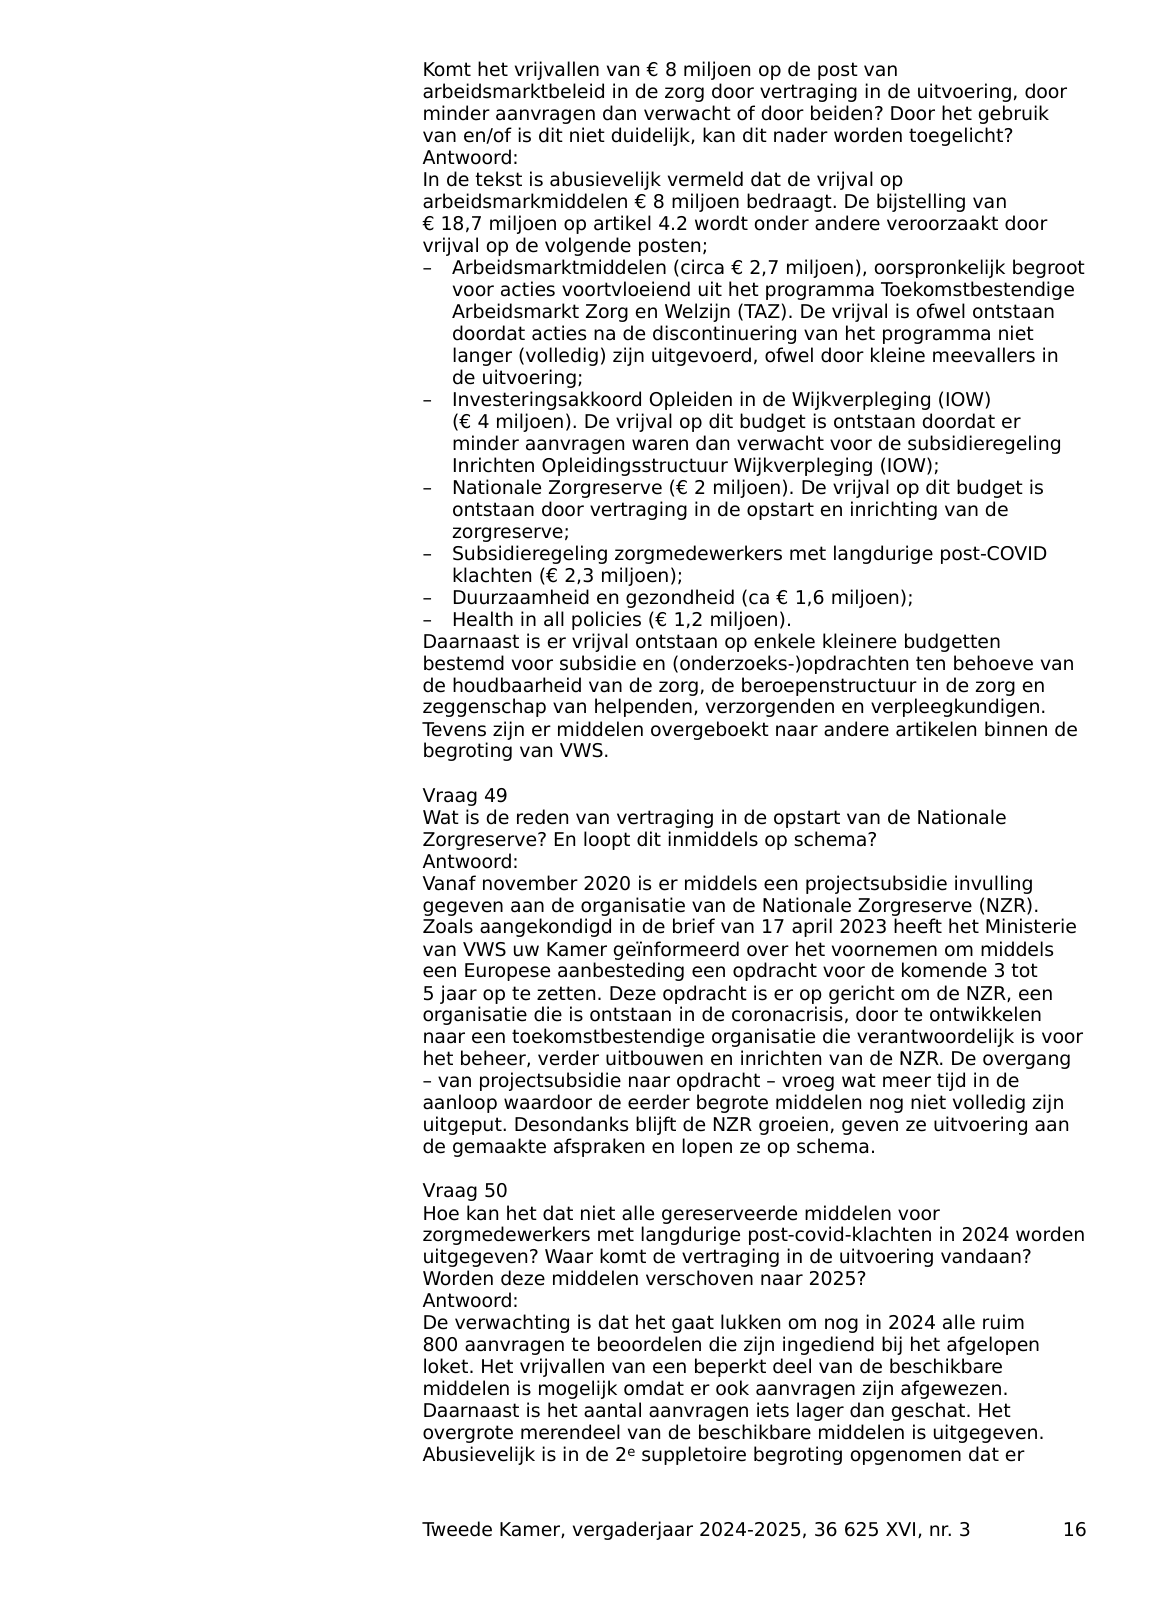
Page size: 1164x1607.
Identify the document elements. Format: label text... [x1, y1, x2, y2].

text Antwoord: [422, 147, 1087, 169]
text Komt het vrijvallen van € 8 miljoen op de post van arbeidsmarktbeleid in de zorg door vertraging in de uitvoering, door minder aanvragen dan verwacht of door beiden? Door het gebruik van en/of is dit niet duidelijk, kan dit nader worden toegelicht? [422, 59, 1087, 147]
text – Subsidieregeling zorgmedewerkers met langdurige post-COVID klachten (€ 2,3 miljoen); [422, 543, 1087, 587]
text Antwoord: [422, 851, 1087, 872]
text In de tekst is abusievelijk vermeld dat de vrijval op arbeidsmarkmiddelen € 8 miljoen bedraagt. De bijstelling van € 18,7 miljoen op artikel 4.2 wordt onder andere veroorzaakt door vrijval op de volgende posten; [422, 169, 1087, 257]
text – Arbeidsmarktmiddelen (circa € 2,7 miljoen), oorspronkelijk begroot voor acties voortvloeiend uit het programma Toekomstbestendige Arbeidsmarkt Zorg en Welzijn (TAZ). De vrijval is ofwel ontstaan doordat acties na de discontinuering van het programma niet langer (volledig) zijn uitgevoerd, ofwel door kleine meevallers in de uitvoering; [422, 257, 1087, 389]
text De verwachting is dat het gaat lukken om nog in 2024 alle ruim 800 aanvragen te beoordelen die zijn ingediend bij het afgelopen loket. Het vrijvallen van een beperkt deel van de beschikbare middelen is mogelijk omdat er ook aanvragen zijn afgewezen. Daarnaast is het aantal aanvragen iets lager dan geschat. Het overgrote merendeel van de beschikbare middelen is uitgegeven. Abusievelijk is in de 2e suppletoire begroting opgenomen dat er [422, 1312, 1087, 1466]
text Daarnaast is er vrijval ontstaan op enkele kleinere budgetten bestemd voor subsidie en (onderzoeks-)opdrachten ten behoeve van de houdbaarheid van de zorg, de beroepenstructuur in de zorg en zeggenschap van helpenden, verzorgenden en verpleegkundigen. Tevens zijn er middelen overgeboekt naar andere artikelen binnen de begroting van VWS. [422, 631, 1087, 762]
text Vraag 49 [422, 784, 1087, 807]
text Wat is de reden van vertraging in de opstart van de Nationale Zorgreserve? En loopt dit inmiddels op schema? [422, 807, 1087, 851]
text Hoe kan het dat niet alle gereserveerde middelen voor zorgmedewerkers met langdurige post-covid-klachten in 2024 worden uitgegeven? Waar komt de vertraging in de uitvoering vandaan? Worden deze middelen verschoven naar 2025? [422, 1202, 1087, 1290]
text – Health in all policies (€ 1,2 miljoen). [422, 608, 1087, 631]
text – Investeringsakkoord Opleiden in de Wijkverpleging (IOW) (€ 4 miljoen). De vrijval op dit budget is ontstaan doordat er minder aanvragen waren dan verwacht voor de subsidieregeling Inrichten Opleidingsstructuur Wijkverpleging (IOW); [422, 389, 1087, 477]
text Vanaf november 2020 is er middels een projectsubsidie invulling gegeven aan de organisatie van de Nationale Zorgreserve (NZR). Zoals aangekondigd in de brief van 17 april 2023 heeft het Ministerie van VWS uw Kamer geïnformeerd over het voornemen om middels een Europese aanbesteding een opdracht voor de komende 3 tot 5 jaar op te zetten. Deze opdracht is er op gericht om de NZR, een organisatie die is ontstaan in de coronacrisis, door te ontwikkelen naar een toekomstbestendige organisatie die verantwoordelijk is voor het beheer, verder uitbouwen en inrichten van de NZR. De overgang – van projectsubsidie naar opdracht – vroeg wat meer tijd in de aanloop waardoor de eerder begrote middelen nog niet volledig zijn uitgeput. Desondanks blijft de NZR groeien, geven ze uitvoering aan de gemaakte afspraken en lopen ze op schema. [422, 872, 1087, 1158]
text Vraag 50 [422, 1180, 1087, 1202]
text – Duurzaamheid en gezondheid (ca € 1,6 miljoen); [422, 587, 1087, 608]
text – Nationale Zorgreserve (€ 2 miljoen). De vrijval op dit budget is ontstaan door vertraging in de opstart en inrichting van de zorgreserve; [422, 477, 1087, 543]
text Antwoord: [422, 1290, 1087, 1312]
